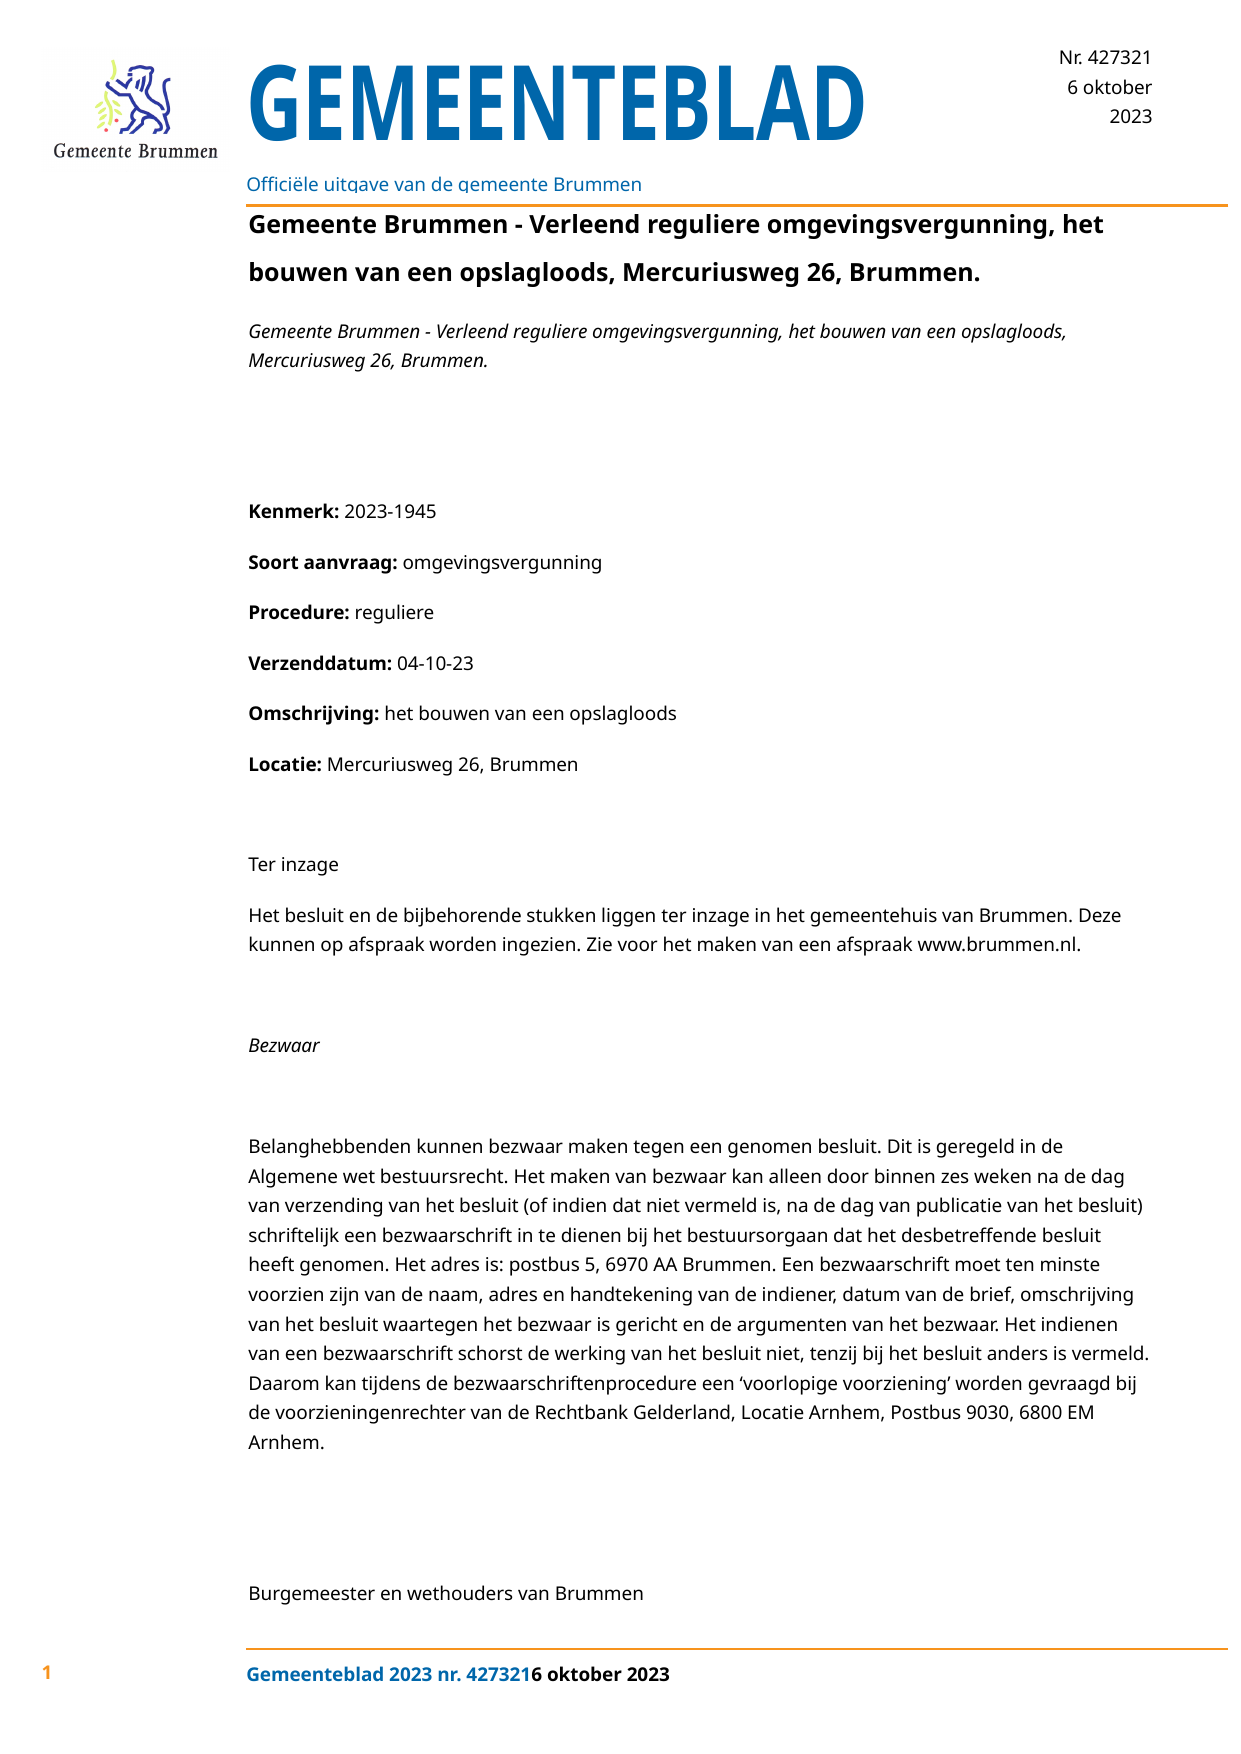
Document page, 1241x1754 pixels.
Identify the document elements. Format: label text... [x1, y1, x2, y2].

text Bezwaar [248, 1032, 1152, 1058]
text Locatie: Mercuriusweg 26, Brummen [248, 751, 1152, 777]
text Soort aanvraag: omgevingsvergunning [248, 549, 1152, 575]
text Het besluit en de bijbehorende stukken liggen ter inzage in het gemeentehuis van Brummen. Deze kunnen op afspraak worden ingezien. Zie voor het maken van een afspraak www.brummen.nl. [248, 902, 1152, 957]
text Procedure: reguliere [248, 599, 1152, 625]
text Kenmerk: 2023-1945 [248, 499, 1152, 524]
text Ter inzage [248, 852, 1152, 877]
text Omschrijving: het bouwen van een opslagloods [248, 700, 1152, 726]
text Verzenddatum: 04-10-23 [248, 650, 1152, 676]
text Gemeente Brummen - Verleend reguliere omgevingsvergunning, het bouwen van een opslagloods, Mercuriusweg 26, Brummen. [248, 318, 1152, 373]
text Burgemeester en wethouders van Brummen [248, 1580, 1152, 1606]
text Gemeente Brummen - Verleend reguliere omgevingsvergunning, het bouwen van een opslagloods, Mercuriusweg 26, Brummen. [248, 207, 1152, 288]
text Belanghebbenden kunnen bezwaar maken tegen een genomen besluit. Dit is geregeld in de Algemene wet bestuursrecht. Het maken van bezwaar kan alleen door binnen zes weken na de dag van verzending van het besluit (of indien dat niet vermeld is, na de dag van publicatie van het besluit) schriftelijk een bezwaarschrift in te dienen bij het bestuursorgaan dat het desbetreffende besluit heeft genomen. Het adres is: postbus 5, 6970 AA Brummen. Een bezwaarschrift moet ten minste voorzien zijn van de naam, adres en handtekening van de indiener, datum van de brief, omschrijving van het besluit waartegen het bezwaar is gericht en de argumenten van het bezwaar. Het indienen van een bezwaarschrift schorst de werking van het besluit niet, tenzij bij het besluit anders is vermeld. Daarom kan tijdens de bezwaarschriftenprocedure een ‘voorlopige voorziening’ worden gevraagd bij de voorzieningenrechter van de Rechtbank Gelderland, Locatie Arnhem, Postbus 9030, 6800 EM Arnhem. [248, 1133, 1152, 1455]
picture [41, 47, 231, 172]
